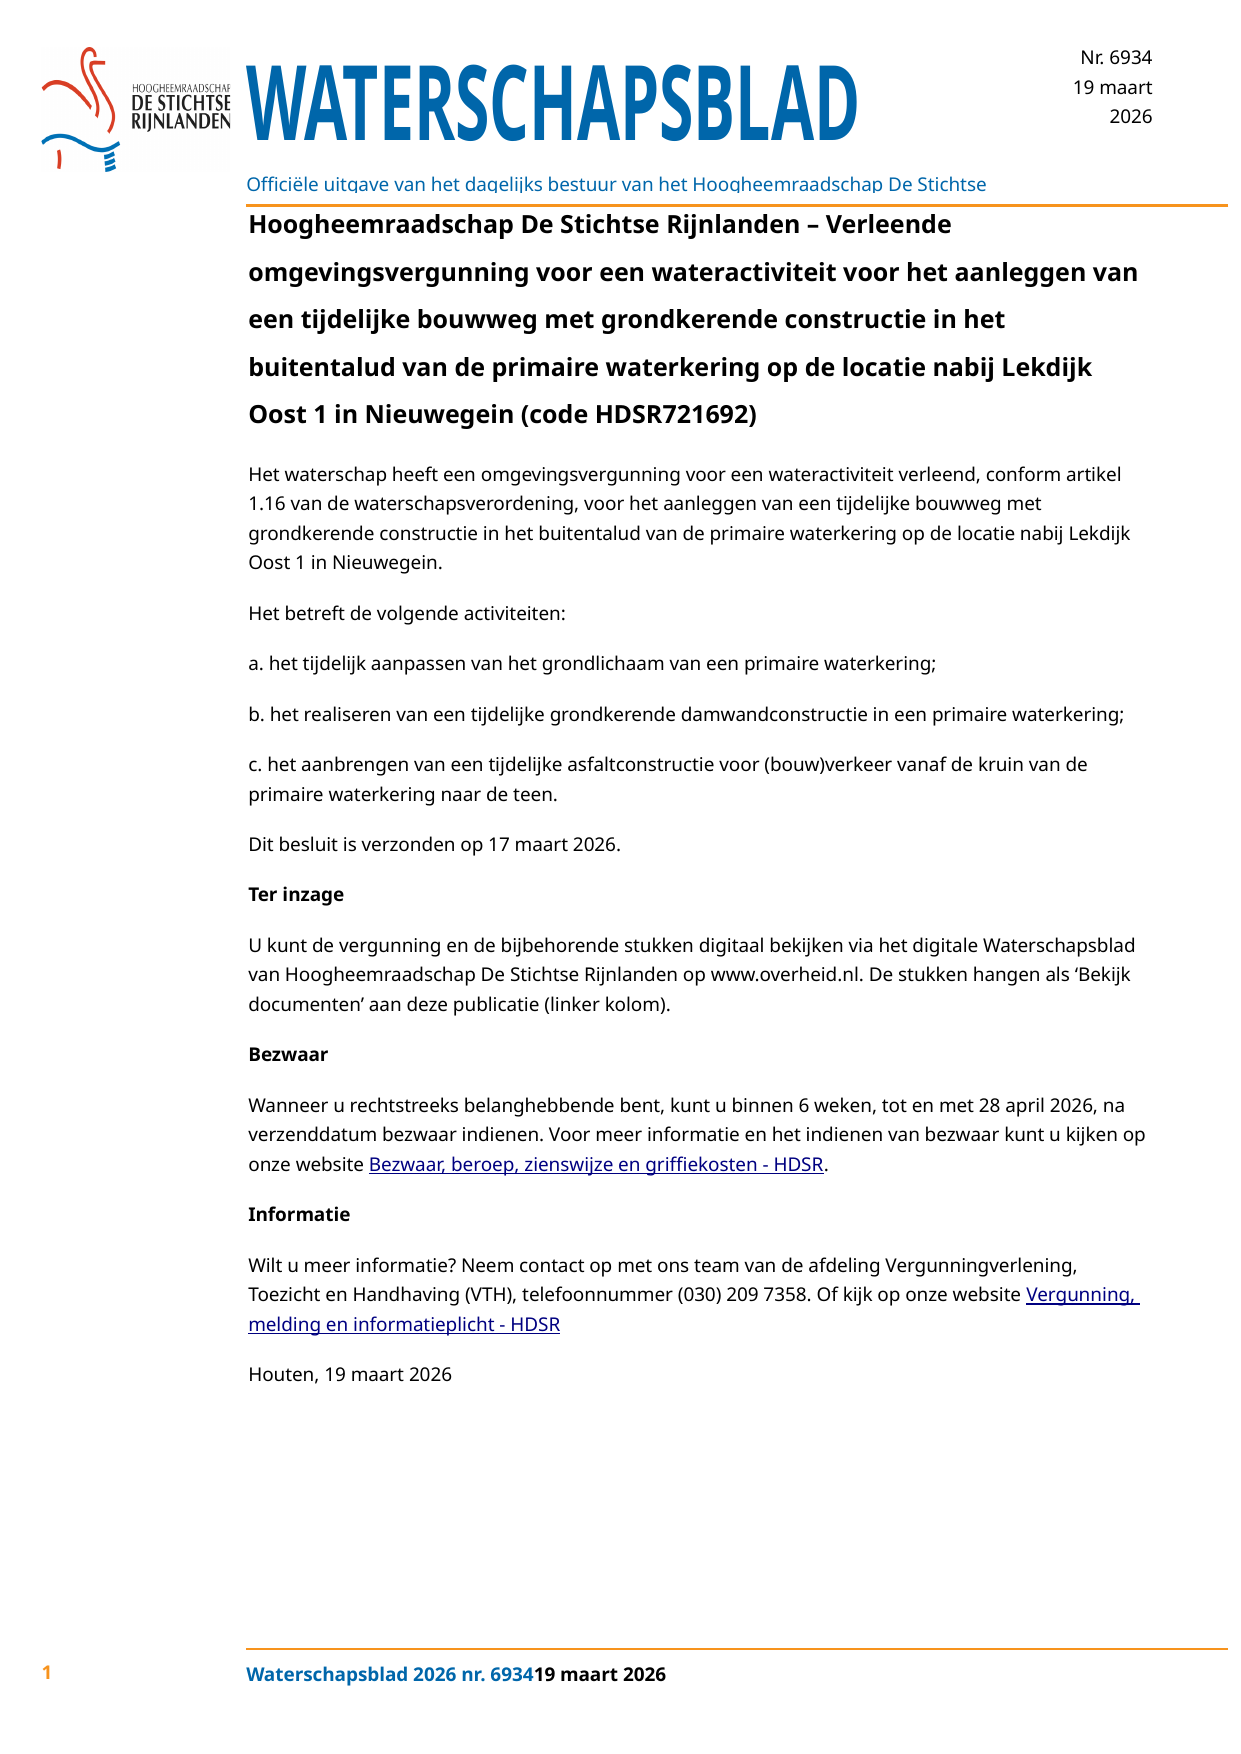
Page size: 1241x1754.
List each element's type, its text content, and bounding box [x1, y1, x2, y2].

text Bezwaar [248, 1042, 1152, 1067]
text Ter inzage [248, 882, 1152, 907]
text Wilt u meer informatie? Neem contact op met ons team van de afdeling Vergunningverlening, Toezicht en Handhaving (VTH), telefoonnummer (030) 209 7358. Of kijk op onze website Vergunning, melding en informatieplicht - HDSR [248, 1252, 1152, 1337]
text b. het realiseren van een tijdelijke grondkerende damwandconstructie in een primaire waterkering; [248, 701, 1152, 726]
text U kunt de vergunning en de bijbehorende stukken digitaal bekijken via het digitale Waterschapsblad van Hoogheemraadschap De Stichtse Rijnlanden op www.overheid.nl. De stukken hangen als ‘Bekijk documenten’ aan deze publicatie (linker kolom). [248, 932, 1152, 1017]
text a. het tijdelijk aanpassen van het grondlichaam van een primaire waterkering; [248, 650, 1152, 676]
text c. het aanbrengen van een tijdelijke asfaltconstructie voor (bouw)verkeer vanaf de kruin van de primaire waterkering naar de teen. [248, 751, 1152, 806]
text Wanneer u rechtstreeks belanghebbende bent, kunt u binnen 6 weken, tot en met 28 april 2026, na verzenddatum bezwaar indienen. Voor meer informatie en het indienen van bezwaar kunt u kijken op onze website Bezwaar, beroep, zienswijze en griffiekosten - HDSR. [248, 1092, 1152, 1177]
text Hoogheemraadschap De Stichtse Rijnlanden – Verleende omgevingsvergunning voor een wateractiviteit voor het aanleggen van een tijdelijke bouwweg met grondkerende constructie in het buitentalud van de primaire waterkering op de locatie nabij Lekdijk Oost 1 in Nieuwegein (code HDSR721692) [248, 207, 1152, 431]
text Informatie [248, 1202, 1152, 1227]
text Dit besluit is verzonden op 17 maart 2026. [248, 831, 1152, 857]
picture [41, 47, 231, 172]
text Het waterschap heeft een omgevingsvergunning voor een wateractiviteit verleend, conform artikel 1.16 van de waterschapsverordening, voor het aanleggen van een tijdelijke bouwweg met grondkerende constructie in het buitentalud van de primaire waterkering op de locatie nabij Lekdijk Oost 1 in Nieuwegein. [248, 461, 1152, 575]
text Het betreft de volgende activiteiten: [248, 600, 1152, 626]
text Houten, 19 maart 2026 [248, 1362, 1152, 1387]
